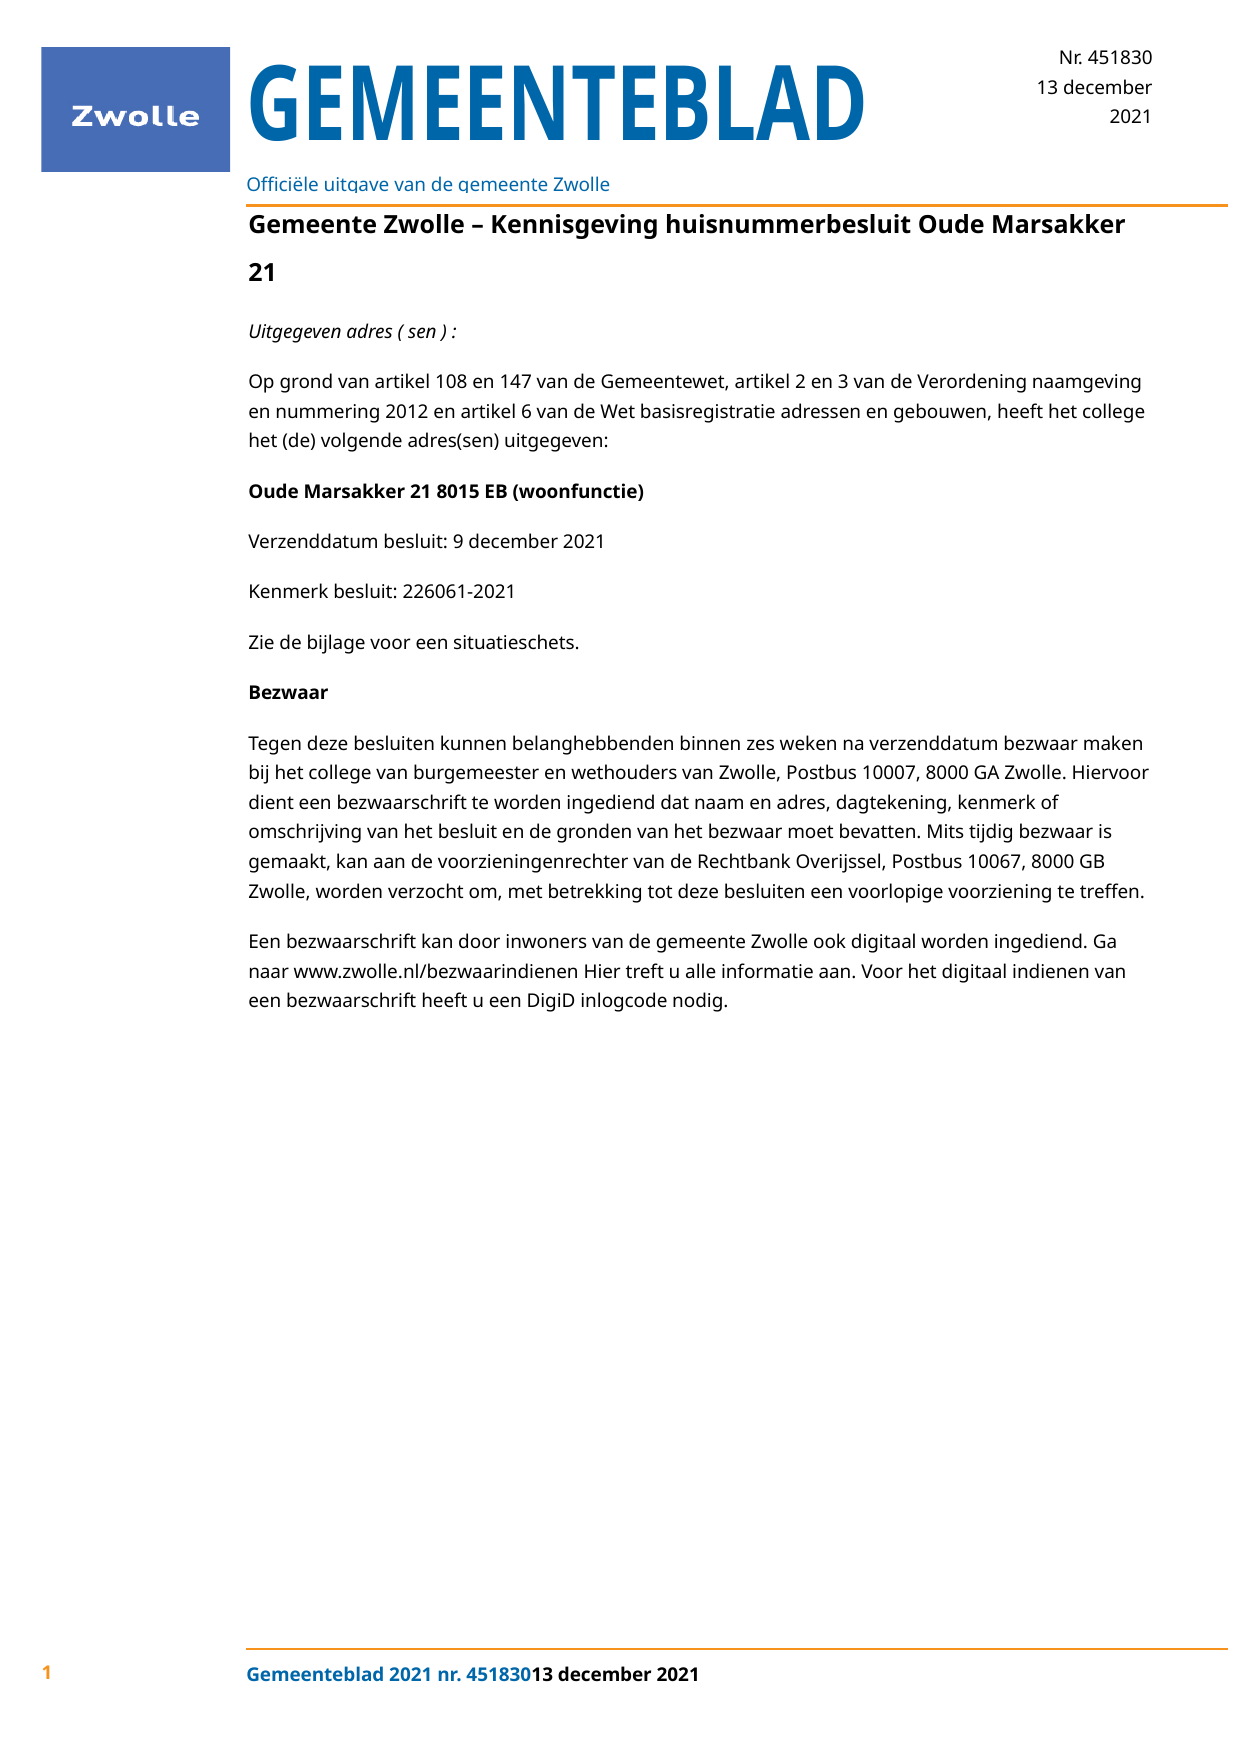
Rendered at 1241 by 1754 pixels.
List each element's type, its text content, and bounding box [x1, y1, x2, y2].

picture [41, 47, 231, 172]
text Tegen deze besluiten kunnen belanghebbenden binnen zes weken na verzenddatum bezwaar maken bij het college van burgemeester en wethouders van Zwolle, Postbus 10007, 8000 GA Zwolle. Hiervoor dient een bezwaarschrift te worden ingediend dat naam en adres, dagtekening, kenmerk of omschrijving van het besluit en de gronden van het bezwaar moet bevatten. Mits tijdig bezwaar is gemaakt, kan aan de voorzieningenrechter van de Rechtbank Overijssel, Postbus 10067, 8000 GB Zwolle, worden verzocht om, met betrekking tot deze besluiten een voorlopige voorziening te treffen. [248, 730, 1152, 904]
text Uitgegeven adres ( sen ) : [248, 318, 1152, 344]
text Bezwaar [248, 679, 1152, 705]
text Een bezwaarschrift kan door inwoners van de gemeente Zwolle ook digitaal worden ingediend. Ga naar www.zwolle.nl/bezwaarindienen Hier treft u alle informatie aan. Voor het digitaal indienen van een bezwaarschrift heeft u een DigiD inlogcode nodig. [248, 928, 1152, 1013]
text Oude Marsakker 21 8015 EB (woonfunctie) [248, 478, 1152, 504]
text Gemeente Zwolle – Kennisgeving huisnummerbesluit Oude Marsakker 21 [248, 207, 1152, 288]
text Verzenddatum besluit: 9 december 2021 [248, 528, 1152, 554]
text Kenmerk besluit: 226061-2021 [248, 579, 1152, 604]
text Op grond van artikel 108 en 147 van de Gemeentewet, artikel 2 en 3 van de Verordening naamgeving en nummering 2012 en artikel 6 van de Wet basisregistratie adressen en gebouwen, heeft het college het (de) volgende adres(sen) uitgegeven: [248, 368, 1152, 453]
text Zie de bijlage voor een situatieschets. [248, 629, 1152, 655]
